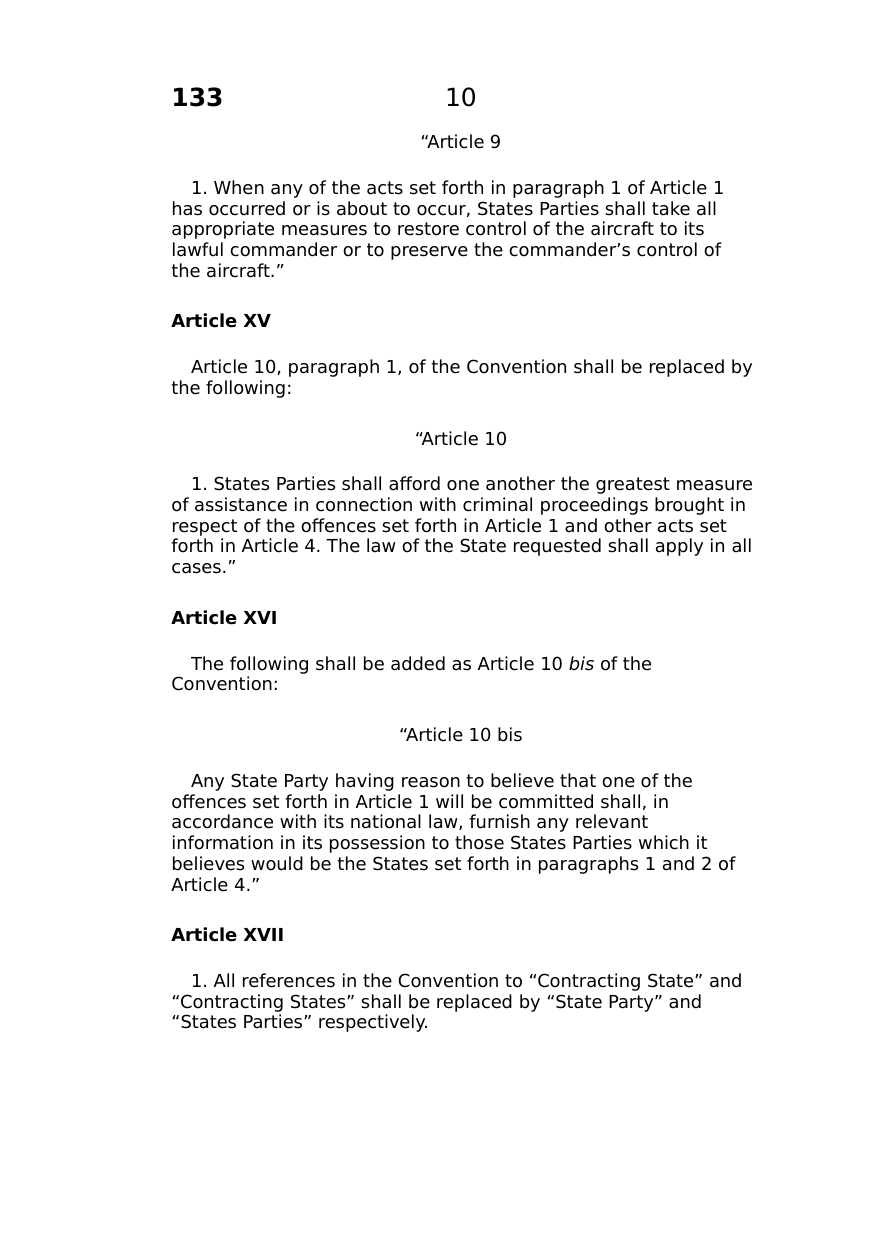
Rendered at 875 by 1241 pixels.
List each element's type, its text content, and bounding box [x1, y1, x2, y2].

subtitle “Article 9 [171, 132, 756, 153]
text The following shall be added as Article 10 bis of the Convention: [171, 653, 756, 695]
subtitle Article XVI [171, 608, 756, 628]
text 1. States Parties shall afford one another the greatest measure of assistance in connection with criminal proceedings brought in respect of the offences set forth in Article 1 and other acts set forth in Article 4. The law of the State requested shall apply in all cases.” [171, 474, 756, 578]
subtitle “Article 10 [171, 428, 756, 449]
subtitle Article XV [171, 311, 756, 332]
text 1. When any of the acts set forth in paragraph 1 of Article 1 has occurred or is about to occur, States Parties shall take all appropriate measures to restore control of the aircraft to its lawful commander or to preserve the commander’s control of the aircraft.” [171, 178, 756, 281]
text Any State Party having reason to believe that one of the offences set forth in Article 1 will be committed shall, in accordance with its national law, furnish any relevant information in its possession to those States Parties which it believes would be the States set forth in paragraphs 1 and 2 of Article 4.” [171, 771, 756, 895]
subtitle “Article 10 bis [171, 725, 756, 746]
subtitle Article XVII [171, 925, 756, 946]
text 1. All references in the Convention to “Contracting State” and “Contracting States” shall be replaced by “State Party” and “States Parties” respectively. [171, 971, 756, 1033]
text Article 10, paragraph 1, of the Convention shall be replaced by the following: [171, 357, 756, 398]
